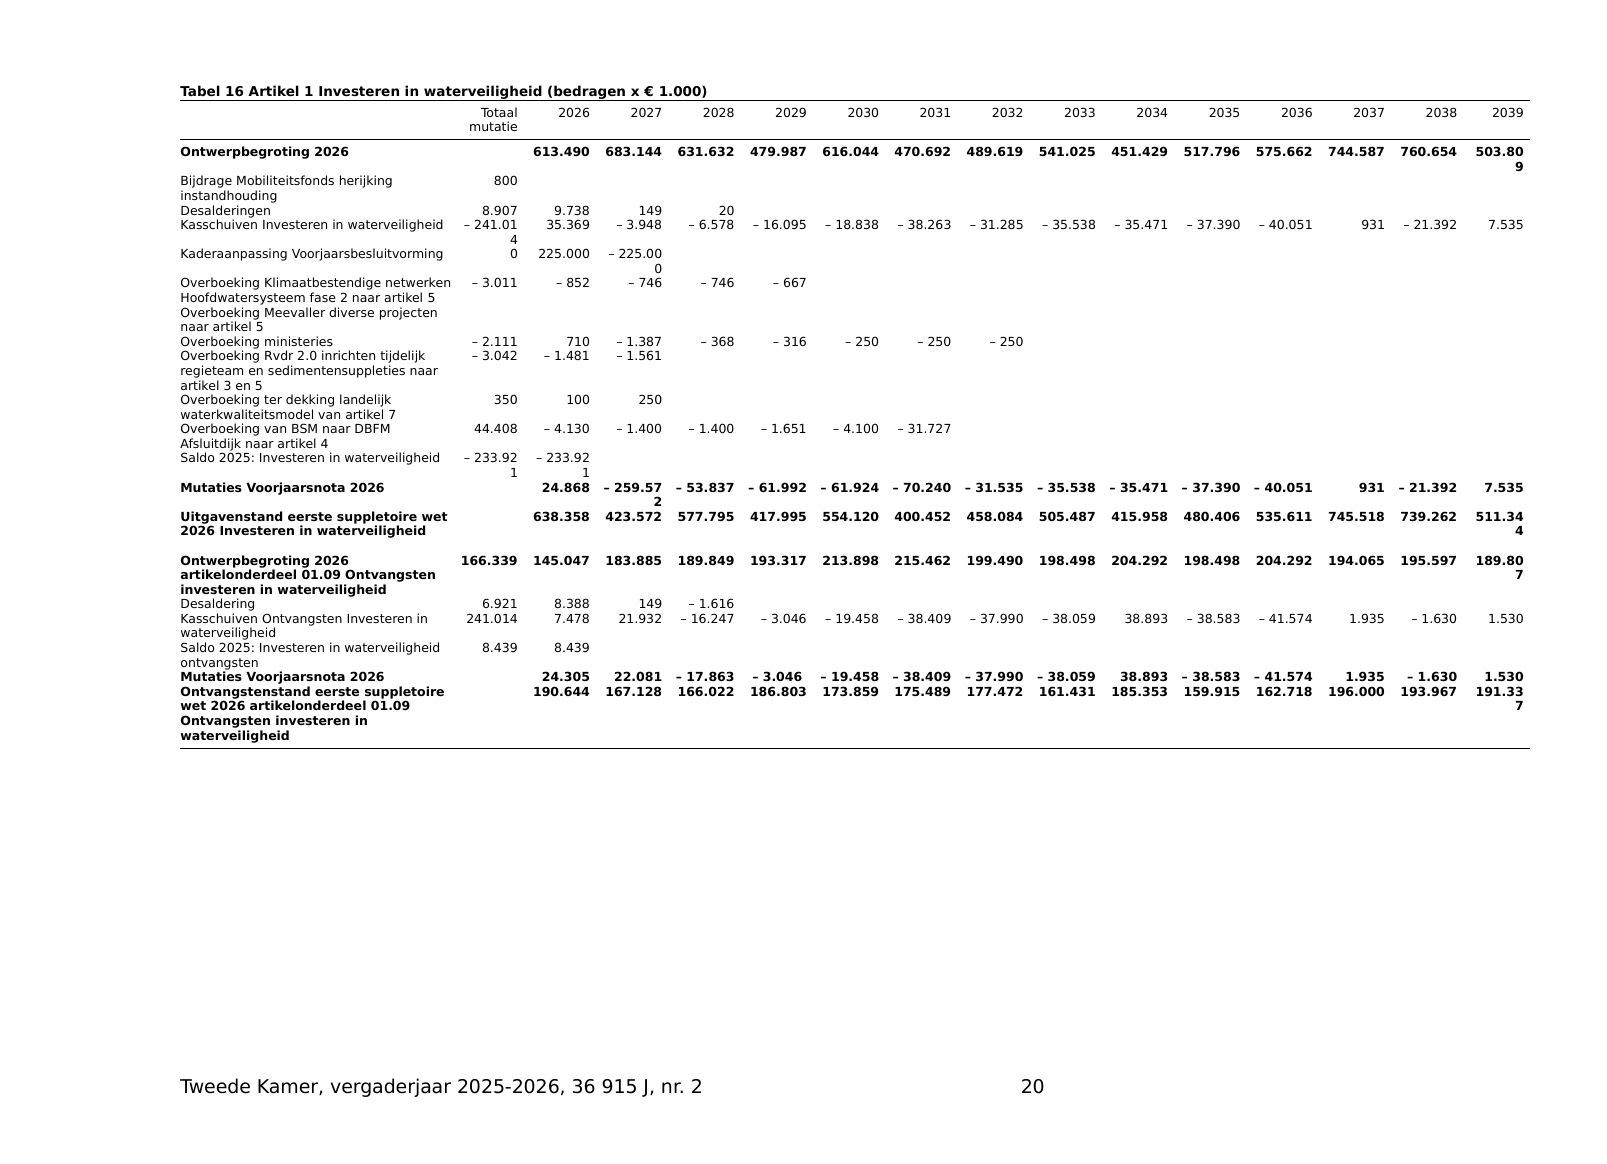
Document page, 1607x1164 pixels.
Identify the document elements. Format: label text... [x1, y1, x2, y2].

table_cell [1246, 174, 1318, 203]
table_cell – 19.458 [813, 670, 885, 685]
table_cell 9.738 [524, 204, 596, 218]
table_cell – 250 [885, 335, 957, 349]
table_cell – 1.561 [596, 349, 668, 393]
table_cell 193.317 [740, 554, 812, 597]
table_cell [1246, 539, 1318, 553]
table_cell [957, 204, 1029, 218]
table_cell [885, 597, 957, 612]
table_cell [1174, 335, 1246, 349]
table_cell [1029, 335, 1102, 349]
table_cell [813, 349, 885, 393]
table_cell – 1.387 [596, 335, 668, 349]
table_cell 1.935 [1318, 670, 1391, 685]
table_cell [1318, 349, 1391, 393]
table_cell 250 [596, 393, 668, 422]
table_cell 489.619 [957, 140, 1029, 174]
table_cell Mutaties Voorjaarsnota 2026 [180, 481, 451, 510]
table_cell 470.692 [885, 140, 957, 174]
table_cell – 35.471 [1102, 218, 1174, 247]
table_cell [813, 247, 885, 276]
table_cell 739.262 [1391, 510, 1463, 539]
table_cell 177.472 [957, 685, 1029, 748]
table_cell – 31.535 [957, 481, 1029, 510]
table_cell – 259.572 [596, 481, 668, 510]
table_cell [885, 306, 957, 335]
table_cell – 316 [740, 335, 812, 349]
table_cell 21.932 [596, 612, 668, 641]
table_cell [813, 204, 885, 218]
table_cell 613.490 [524, 140, 596, 174]
table_cell – 3.948 [596, 218, 668, 247]
table_cell – 746 [668, 276, 740, 306]
table_cell [451, 481, 523, 510]
table_cell Overboeking van BSM naar DBFM Afsluitdijk naar artikel 4 [180, 422, 451, 451]
table_cell Ontwerpbegroting 2026 [180, 140, 451, 174]
table_cell 198.498 [1029, 554, 1102, 597]
table_cell Kaderaanpassing Voorjaarsbesluitvorming [180, 247, 451, 276]
table_cell [451, 140, 523, 174]
table_cell [1246, 393, 1318, 422]
table_cell [740, 393, 812, 422]
table_cell [1391, 335, 1463, 349]
table_cell – 16.095 [740, 218, 812, 247]
table_cell [596, 641, 668, 670]
table_cell [885, 276, 957, 306]
table_cell – 746 [596, 276, 668, 306]
table_cell 7.535 [1463, 481, 1529, 510]
table_cell 194.065 [1318, 554, 1391, 597]
table_cell [1391, 247, 1463, 276]
table_cell [1463, 641, 1529, 670]
table_cell [957, 247, 1029, 276]
table_cell – 35.538 [1029, 218, 1102, 247]
table_cell – 1.630 [1391, 612, 1463, 641]
table_cell – 368 [668, 335, 740, 349]
table_cell Mutaties Voorjaarsnota 2026 [180, 670, 451, 685]
table_cell [1318, 451, 1391, 481]
table_cell – 3.011 [451, 276, 523, 306]
table_cell 204.292 [1102, 554, 1174, 597]
table_cell 2036 [1246, 101, 1318, 139]
table_cell [1174, 276, 1246, 306]
table_cell 183.885 [596, 554, 668, 597]
table_cell Desalderingen [180, 204, 451, 218]
table_cell – 3.046 [740, 612, 812, 641]
table_cell [1174, 451, 1246, 481]
table_cell [1029, 349, 1102, 393]
table_cell [813, 276, 885, 306]
table_cell 417.995 [740, 510, 812, 539]
table_cell [1029, 539, 1102, 553]
table_cell 186.803 [740, 685, 812, 748]
table_cell [1391, 276, 1463, 306]
table_cell – 38.583 [1174, 670, 1246, 685]
table_cell 166.339 [451, 554, 523, 597]
table_cell [885, 349, 957, 393]
table_cell 7.535 [1463, 218, 1529, 247]
table_cell – 1.481 [524, 349, 596, 393]
table_cell Overboeking ter dekking landelijk waterkwaliteitsmodel van artikel 7 [180, 393, 451, 422]
table_cell [1463, 204, 1529, 218]
table_cell – 37.990 [957, 612, 1029, 641]
table_cell [1174, 641, 1246, 670]
table_cell 213.898 [813, 554, 885, 597]
table_cell – 21.392 [1391, 481, 1463, 510]
table_cell 149 [596, 204, 668, 218]
table_cell 24.305 [524, 670, 596, 685]
table_cell [813, 641, 885, 670]
table_cell 159.915 [1174, 685, 1246, 748]
table_cell – 233.921 [524, 451, 596, 481]
table_cell [1029, 174, 1102, 203]
table_cell 2033 [1029, 101, 1102, 139]
table_cell – 1.400 [668, 422, 740, 451]
table_cell 931 [1318, 481, 1391, 510]
table_cell [1102, 451, 1174, 481]
table_cell [1463, 306, 1529, 335]
table_cell – 38.409 [885, 670, 957, 685]
table_cell [596, 174, 668, 203]
table_cell 2038 [1391, 101, 1463, 139]
table_cell [1318, 247, 1391, 276]
table_cell – 35.538 [1029, 481, 1102, 510]
table_cell [957, 597, 1029, 612]
table_cell [1102, 393, 1174, 422]
table_cell – 4.130 [524, 422, 596, 451]
table_cell [1391, 597, 1463, 612]
table_cell [1246, 204, 1318, 218]
table_cell Uitgavenstand eerste suppletoire wet 2026 Investeren in waterveiligheid [180, 510, 451, 539]
table_cell [451, 685, 523, 748]
table_cell 2037 [1318, 101, 1391, 139]
table_cell 575.662 [1246, 140, 1318, 174]
table_cell – 37.990 [957, 670, 1029, 685]
table_cell 400.452 [885, 510, 957, 539]
table_cell 2039 [1463, 101, 1529, 139]
table_cell 760.654 [1391, 140, 1463, 174]
table_cell [1463, 247, 1529, 276]
table_cell [1463, 422, 1529, 451]
table_cell 35.369 [524, 218, 596, 247]
table_cell [1174, 393, 1246, 422]
table_cell 2027 [596, 101, 668, 139]
table_cell 744.587 [1318, 140, 1391, 174]
table_cell 191.337 [1463, 685, 1529, 748]
table_cell 8.439 [451, 641, 523, 670]
table_cell [1102, 422, 1174, 451]
table_cell 22.081 [596, 670, 668, 685]
table_cell [1391, 349, 1463, 393]
table_cell 190.644 [524, 685, 596, 748]
table_cell [1174, 204, 1246, 218]
table_cell 503.809 [1463, 140, 1529, 174]
table_cell [1174, 539, 1246, 553]
table_cell [1463, 451, 1529, 481]
table_cell 189.849 [668, 554, 740, 597]
table_cell Bijdrage Mobiliteitsfonds herijking instandhouding [180, 174, 451, 203]
table_cell 541.025 [1029, 140, 1102, 174]
table_cell [740, 174, 812, 203]
table_cell [1391, 174, 1463, 203]
table_cell – 38.583 [1174, 612, 1246, 641]
table_header Tabel 16 Artikel 1 Investeren in waterveiligheid (bedragen x € 1.000) [180, 84, 1529, 100]
table_cell 638.358 [524, 510, 596, 539]
table_cell Saldo 2025: Investeren in waterveiligheid [180, 451, 451, 481]
table_cell [957, 174, 1029, 203]
table_cell [451, 539, 523, 553]
table_cell [668, 451, 740, 481]
table_cell [1318, 335, 1391, 349]
table_cell 535.611 [1246, 510, 1318, 539]
table_cell [885, 539, 957, 553]
table_cell 2034 [1102, 101, 1174, 139]
table_cell – 225.000 [596, 247, 668, 276]
table_cell – 37.390 [1174, 218, 1246, 247]
table_cell [1246, 349, 1318, 393]
table_cell [1174, 422, 1246, 451]
table_cell 451.429 [1102, 140, 1174, 174]
table_cell – 1.400 [596, 422, 668, 451]
table_cell 166.022 [668, 685, 740, 748]
table_cell – 38.059 [1029, 612, 1102, 641]
table_cell – 4.100 [813, 422, 885, 451]
table_cell [740, 349, 812, 393]
table_cell [1391, 306, 1463, 335]
table_cell – 233.921 [451, 451, 523, 481]
table_cell – 1.651 [740, 422, 812, 451]
table_cell – 17.863 [668, 670, 740, 685]
table_cell – 31.285 [957, 218, 1029, 247]
table_cell [813, 451, 885, 481]
table_cell [524, 174, 596, 203]
table_cell 931 [1318, 218, 1391, 247]
table_cell – 16.247 [668, 612, 740, 641]
table_cell [1391, 641, 1463, 670]
table_cell [1318, 174, 1391, 203]
table_cell [1029, 276, 1102, 306]
table_cell [957, 539, 1029, 553]
table_cell [1029, 451, 1102, 481]
table_cell 800 [451, 174, 523, 203]
table_cell 8.907 [451, 204, 523, 218]
table_cell 577.795 [668, 510, 740, 539]
table_cell 554.120 [813, 510, 885, 539]
table_cell Ontvangstenstand eerste suppletoire wet 2026 artikelonderdeel 01.09 Ontvangsten investeren in waterveiligheid [180, 685, 451, 748]
table_cell 196.000 [1318, 685, 1391, 748]
table_cell 189.807 [1463, 554, 1529, 597]
table_cell 100 [524, 393, 596, 422]
table_cell [957, 393, 1029, 422]
table_cell [813, 174, 885, 203]
table_cell [813, 597, 885, 612]
table_cell [1318, 422, 1391, 451]
table_cell 199.490 [957, 554, 1029, 597]
table_cell [1102, 174, 1174, 203]
table_cell 1.935 [1318, 612, 1391, 641]
table_cell [1318, 276, 1391, 306]
table_cell Overboeking Meevaller diverse projecten naar artikel 5 [180, 306, 451, 335]
table_cell [1102, 349, 1174, 393]
table_cell [1463, 349, 1529, 393]
table_cell [1391, 422, 1463, 451]
table_cell [1318, 597, 1391, 612]
table_cell [668, 349, 740, 393]
table_cell [740, 306, 812, 335]
table_cell [524, 306, 596, 335]
table_cell – 250 [957, 335, 1029, 349]
table_cell [1102, 276, 1174, 306]
table_cell – 41.574 [1246, 612, 1318, 641]
table_cell [524, 539, 596, 553]
table_cell [668, 306, 740, 335]
table_cell [1463, 393, 1529, 422]
table_cell – 41.574 [1246, 670, 1318, 685]
table_cell – 3.046 [740, 670, 812, 685]
table_cell 161.431 [1029, 685, 1102, 748]
table_cell [1463, 276, 1529, 306]
table_cell Overboeking Klimaatbestendige netwerken Hoofdwatersysteem fase 2 naar artikel 5 [180, 276, 451, 306]
table_cell 2035 [1174, 101, 1246, 139]
table_cell – 38.409 [885, 612, 957, 641]
table_cell [1174, 306, 1246, 335]
table_cell 215.462 [885, 554, 957, 597]
table_cell 225.000 [524, 247, 596, 276]
table_cell – 19.458 [813, 612, 885, 641]
table_cell 1.530 [1463, 612, 1529, 641]
table_cell [1102, 306, 1174, 335]
table_cell 185.353 [1102, 685, 1174, 748]
table_cell Ontwerpbegroting 2026 artikelonderdeel 01.09 Ontvangsten investeren in waterveiligheid [180, 554, 451, 597]
table_cell 149 [596, 597, 668, 612]
table_cell [1246, 335, 1318, 349]
table_cell 0 [451, 247, 523, 276]
table_cell [957, 306, 1029, 335]
table_cell [180, 101, 451, 139]
table_cell [1102, 597, 1174, 612]
table_cell 710 [524, 335, 596, 349]
table_cell [813, 393, 885, 422]
table_cell 2030 [813, 101, 885, 139]
table_cell [1102, 641, 1174, 670]
table_cell 2028 [668, 101, 740, 139]
table_cell Totaal mutatie [451, 101, 523, 139]
table_cell [1391, 451, 1463, 481]
table_cell [668, 539, 740, 553]
table_cell [885, 451, 957, 481]
table_cell 8.439 [524, 641, 596, 670]
table_cell – 61.924 [813, 481, 885, 510]
table_cell [1174, 247, 1246, 276]
table_cell 193.967 [1391, 685, 1463, 748]
table_cell – 2.111 [451, 335, 523, 349]
table_cell [1174, 597, 1246, 612]
table_cell 1.530 [1463, 670, 1529, 685]
table_cell [1318, 641, 1391, 670]
table_cell [957, 349, 1029, 393]
table_cell [1246, 276, 1318, 306]
table_cell [451, 306, 523, 335]
table_cell 479.987 [740, 140, 812, 174]
table_cell [1246, 422, 1318, 451]
table_cell [740, 597, 812, 612]
table_cell 24.868 [524, 481, 596, 510]
table_cell 458.084 [957, 510, 1029, 539]
table_cell [1318, 393, 1391, 422]
table_cell 517.796 [1174, 140, 1246, 174]
table_cell 683.144 [596, 140, 668, 174]
table_cell 20 [668, 204, 740, 218]
table_cell – 61.992 [740, 481, 812, 510]
table_cell [1246, 597, 1318, 612]
table_cell [1391, 539, 1463, 553]
table_cell 145.047 [524, 554, 596, 597]
table_cell [885, 204, 957, 218]
table_cell – 40.051 [1246, 481, 1318, 510]
table_cell [1246, 451, 1318, 481]
table_cell [1246, 247, 1318, 276]
table_cell 505.487 [1029, 510, 1102, 539]
table_cell 415.958 [1102, 510, 1174, 539]
table_cell [1029, 393, 1102, 422]
table_cell – 70.240 [885, 481, 957, 510]
table_cell – 21.392 [1391, 218, 1463, 247]
table_cell 167.128 [596, 685, 668, 748]
table_cell [1029, 597, 1102, 612]
table_cell 175.489 [885, 685, 957, 748]
table_cell – 31.727 [885, 422, 957, 451]
table_cell [596, 451, 668, 481]
table_cell [885, 174, 957, 203]
table_cell 204.292 [1246, 554, 1318, 597]
table_cell 745.518 [1318, 510, 1391, 539]
table_cell [1102, 335, 1174, 349]
table_cell [1029, 641, 1102, 670]
table_cell [1102, 539, 1174, 553]
table_cell [451, 670, 523, 685]
table_cell – 3.042 [451, 349, 523, 393]
table_cell 2031 [885, 101, 957, 139]
table_cell 8.388 [524, 597, 596, 612]
table_cell 423.572 [596, 510, 668, 539]
table_cell Saldo 2025: Investeren in waterveiligheid ontvangsten [180, 641, 451, 670]
table_cell [885, 641, 957, 670]
table_cell [1318, 204, 1391, 218]
table_cell – 37.390 [1174, 481, 1246, 510]
table_cell 7.478 [524, 612, 596, 641]
table_cell [1463, 597, 1529, 612]
table_cell 480.406 [1174, 510, 1246, 539]
table_cell [740, 641, 812, 670]
table_cell – 40.051 [1246, 218, 1318, 247]
table_cell [1029, 247, 1102, 276]
table_cell – 1.616 [668, 597, 740, 612]
table_cell [596, 539, 668, 553]
table_cell Overboeking Rvdr 2.0 inrichten tijdelijk regieteam en sedimentensuppleties naar artikel 3 en 5 [180, 349, 451, 393]
table_cell [451, 510, 523, 539]
table_cell 350 [451, 393, 523, 422]
table_cell – 852 [524, 276, 596, 306]
table_cell [1246, 641, 1318, 670]
table_cell 511.344 [1463, 510, 1529, 539]
table_cell Overboeking ministeries [180, 335, 451, 349]
table_cell 38.893 [1102, 612, 1174, 641]
table_cell [1246, 306, 1318, 335]
table_cell [1174, 349, 1246, 393]
table_cell 2029 [740, 101, 812, 139]
table_cell [885, 393, 957, 422]
table_cell [740, 247, 812, 276]
table_cell [1391, 393, 1463, 422]
table_cell [1029, 204, 1102, 218]
table_cell – 38.059 [1029, 670, 1102, 685]
table_cell [1029, 422, 1102, 451]
table_cell 198.498 [1174, 554, 1246, 597]
table_cell [740, 451, 812, 481]
table_cell [1029, 306, 1102, 335]
table_cell – 1.630 [1391, 670, 1463, 685]
table_cell – 18.838 [813, 218, 885, 247]
table_cell [1102, 247, 1174, 276]
table_cell [668, 174, 740, 203]
table_cell [957, 641, 1029, 670]
table_cell [1174, 174, 1246, 203]
table_cell [740, 539, 812, 553]
table_cell [957, 276, 1029, 306]
table_cell 616.044 [813, 140, 885, 174]
table_cell 2026 [524, 101, 596, 139]
table_cell [180, 539, 451, 553]
table_cell [1318, 306, 1391, 335]
table_cell [668, 641, 740, 670]
table_cell [1318, 539, 1391, 553]
table_cell [596, 306, 668, 335]
table_cell – 53.837 [668, 481, 740, 510]
table_cell – 6.578 [668, 218, 740, 247]
table_cell [740, 204, 812, 218]
table_cell [1102, 204, 1174, 218]
table_cell [1391, 204, 1463, 218]
table_cell 6.921 [451, 597, 523, 612]
table_cell 38.893 [1102, 670, 1174, 685]
table_cell Kasschuiven Ontvangsten Investeren in waterveiligheid [180, 612, 451, 641]
table_cell 631.632 [668, 140, 740, 174]
table_cell [668, 393, 740, 422]
table_cell Desaldering [180, 597, 451, 612]
table_cell [1463, 335, 1529, 349]
table_cell 173.859 [813, 685, 885, 748]
table_cell [1463, 539, 1529, 553]
table_cell [1463, 174, 1529, 203]
table_cell Kasschuiven Investeren in waterveiligheid [180, 218, 451, 247]
table_cell [813, 306, 885, 335]
table_cell 195.597 [1391, 554, 1463, 597]
table_cell [957, 451, 1029, 481]
table_cell 162.718 [1246, 685, 1318, 748]
table_cell – 667 [740, 276, 812, 306]
table_cell 44.408 [451, 422, 523, 451]
table_cell [668, 247, 740, 276]
table_cell [813, 539, 885, 553]
table_cell – 241.014 [451, 218, 523, 247]
table_cell [885, 247, 957, 276]
table_cell 2032 [957, 101, 1029, 139]
table_cell 241.014 [451, 612, 523, 641]
table_cell – 35.471 [1102, 481, 1174, 510]
table_cell [957, 422, 1029, 451]
table_cell – 38.263 [885, 218, 957, 247]
table_cell – 250 [813, 335, 885, 349]
